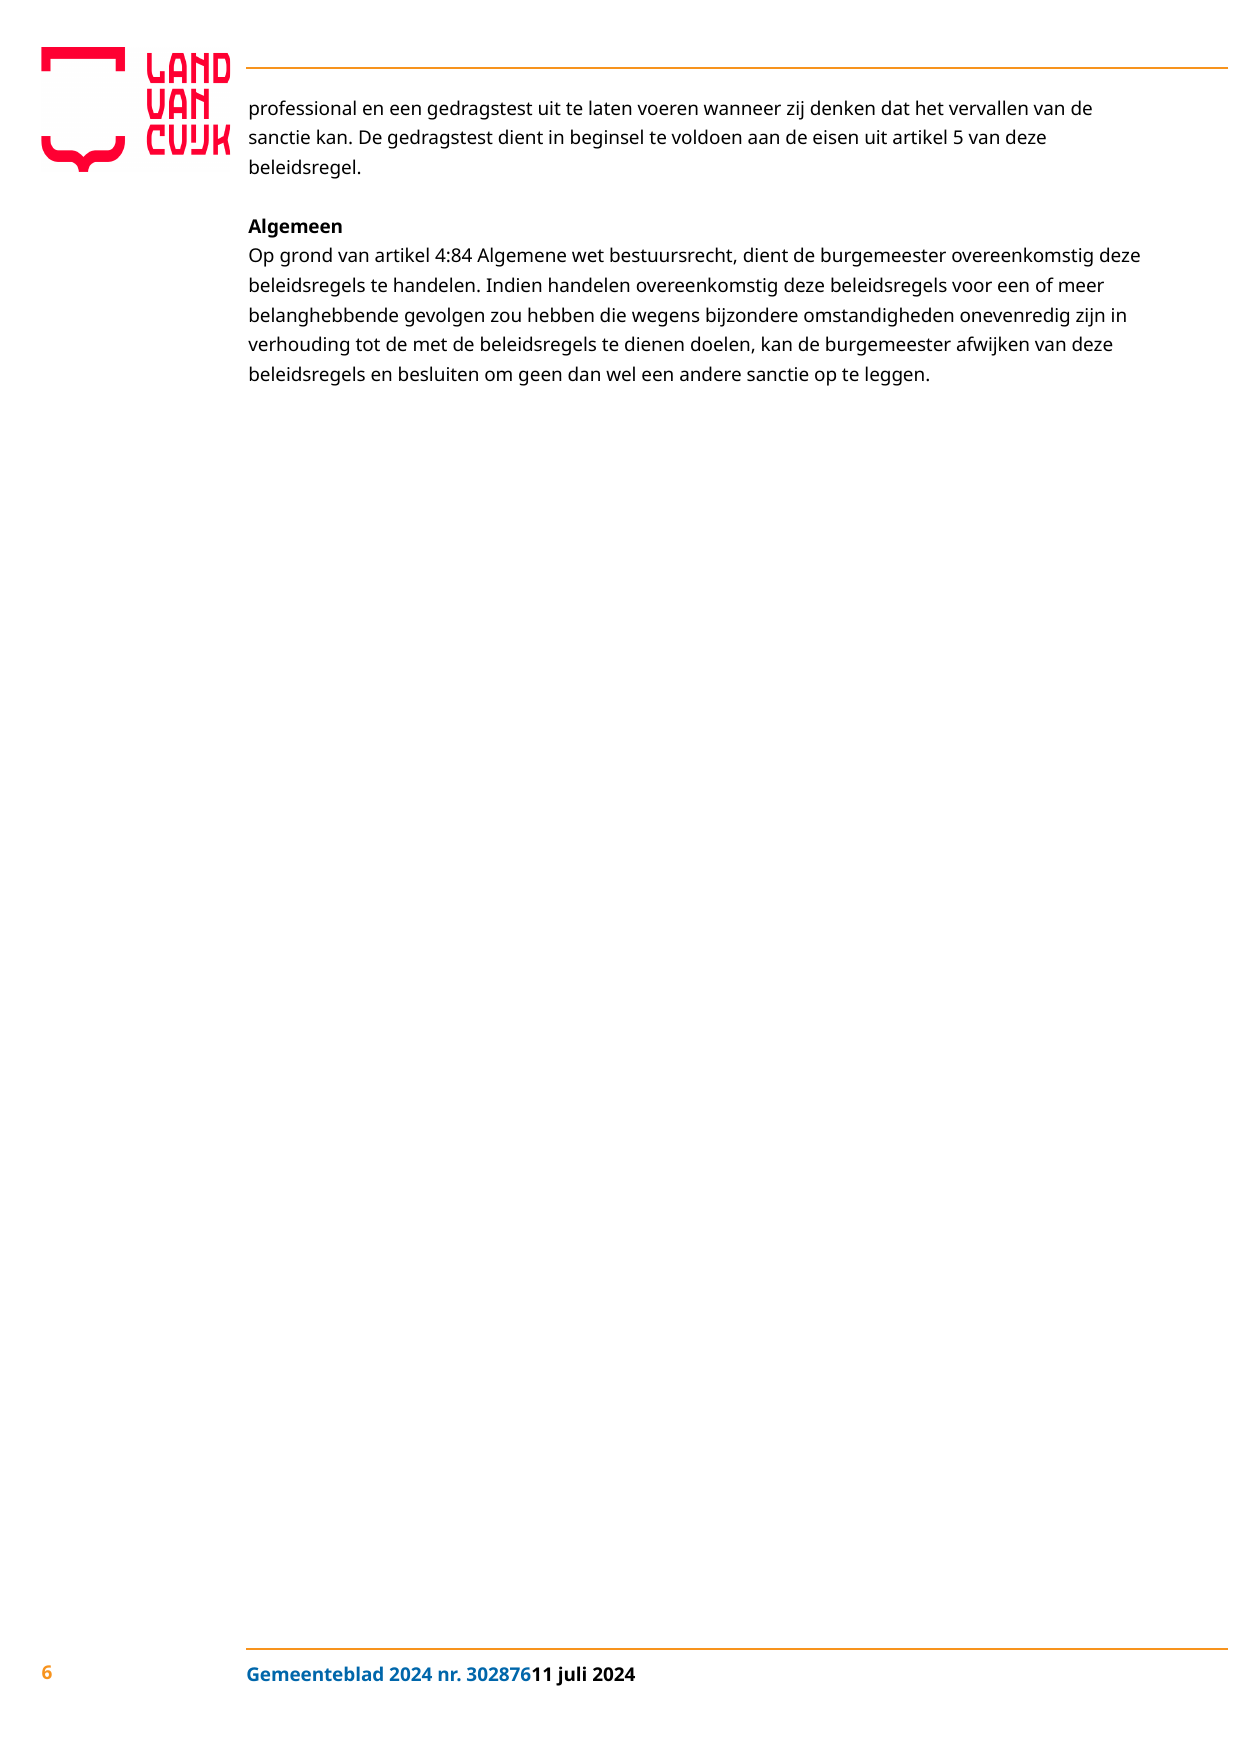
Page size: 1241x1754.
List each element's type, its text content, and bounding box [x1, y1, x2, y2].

text Algemeen [248, 213, 1152, 239]
picture [41, 47, 231, 172]
text Op grond van artikel 4:84 Algemene wet bestuursrecht, dient de burgemeester overeenkomstig deze beleidsregels te handelen. Indien handelen overeenkomstig deze beleidsregels voor een of meer belanghebbende gevolgen zou hebben die wegens bijzondere omstandigheden onevenredig zijn in verhouding tot de met de beleidsregels te dienen doelen, kan de burgemeester afwijken van deze beleidsregels en besluiten om geen dan wel een andere sanctie op te leggen. [248, 243, 1152, 387]
text professional en een gedragstest uit te laten voeren wanneer zij denken dat het vervallen van de sanctie kan. De gedragstest dient in beginsel te voldoen aan de eisen uit artikel 5 van deze beleidsregel. [248, 95, 1152, 180]
